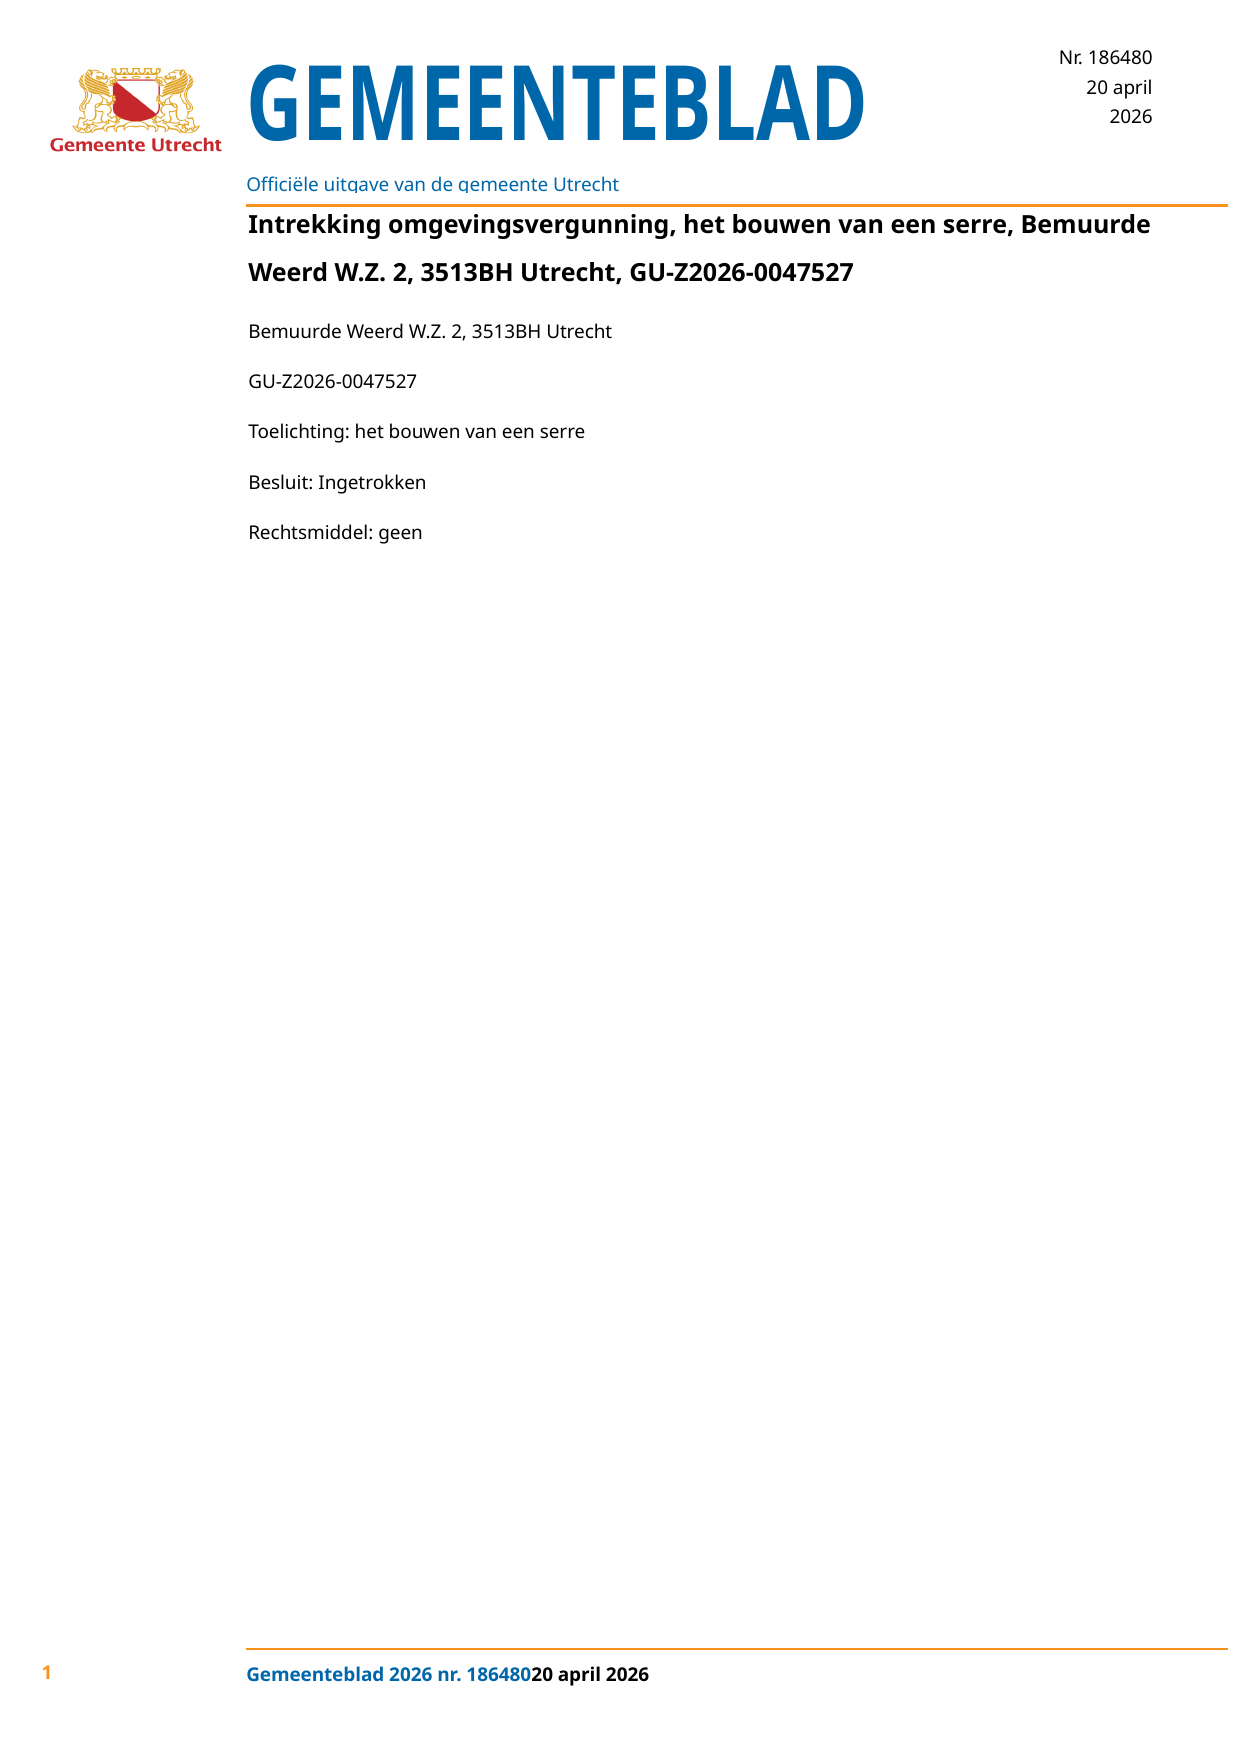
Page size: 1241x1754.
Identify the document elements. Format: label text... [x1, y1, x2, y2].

text Besluit: Ingetrokken [248, 469, 1152, 495]
text Toelichting: het bouwen van een serre [248, 419, 1152, 444]
text Bemuurde Weerd W.Z. 2, 3513BH Utrecht [248, 318, 1152, 344]
picture [41, 47, 231, 172]
text GU-Z2026-0047527 [248, 368, 1152, 394]
text Intrekking omgevingsvergunning, het bouwen van een serre, Bemuurde Weerd W.Z. 2, 3513BH Utrecht, GU-Z2026-0047527 [248, 207, 1152, 288]
text Rechtsmiddel: geen [248, 519, 1152, 545]
